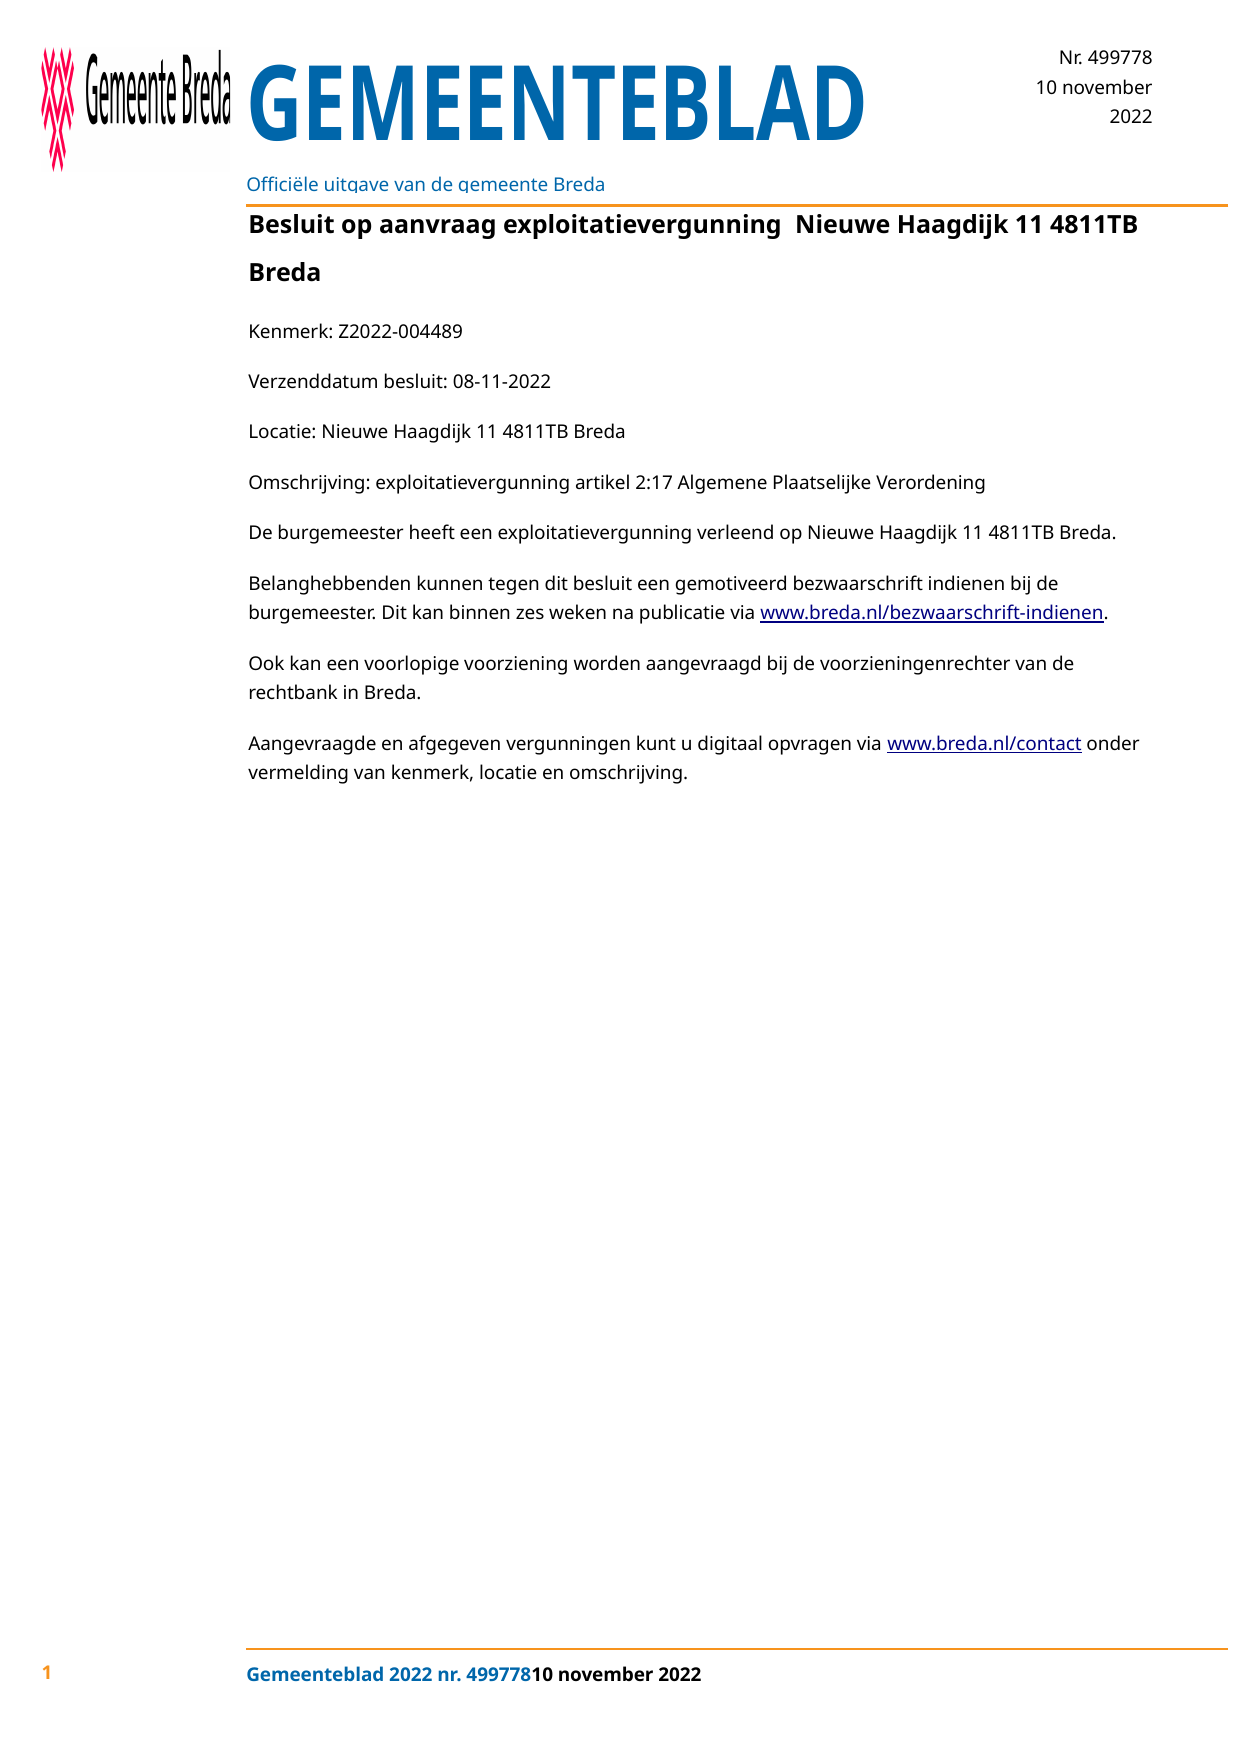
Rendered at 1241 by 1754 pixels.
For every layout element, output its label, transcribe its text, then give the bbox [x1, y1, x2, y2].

picture [41, 47, 231, 172]
text Verzenddatum besluit: 08-11-2022 [248, 368, 1152, 394]
text Locatie: Nieuwe Haagdijk 11 4811TB Breda [248, 419, 1152, 444]
text Belanghebbenden kunnen tegen dit besluit een gemotiveerd bezwaarschrift indienen bij de burgemeester. Dit kan binnen zes weken na publicatie via www.breda.nl/bezwaarschrift-indienen. [248, 570, 1152, 625]
text Omschrijving: exploitatievergunning artikel 2:17 Algemene Plaatselijke Verordening [248, 469, 1152, 495]
text Aangevraagde en afgegeven vergunningen kunt u digitaal opvragen via www.breda.nl/contact onder vermelding van kenmerk, locatie en omschrijving. [248, 730, 1152, 785]
text Kenmerk: Z2022-004489 [248, 318, 1152, 344]
text Ook kan een voorlopige voorziening worden aangevraagd bij de voorzieningenrechter van de rechtbank in Breda. [248, 650, 1152, 705]
text Besluit op aanvraag exploitatievergunning Nieuwe Haagdijk 11 4811TB Breda [248, 207, 1152, 288]
text De burgemeester heeft een exploitatievergunning verleend op Nieuwe Haagdijk 11 4811TB Breda. [248, 519, 1152, 545]
